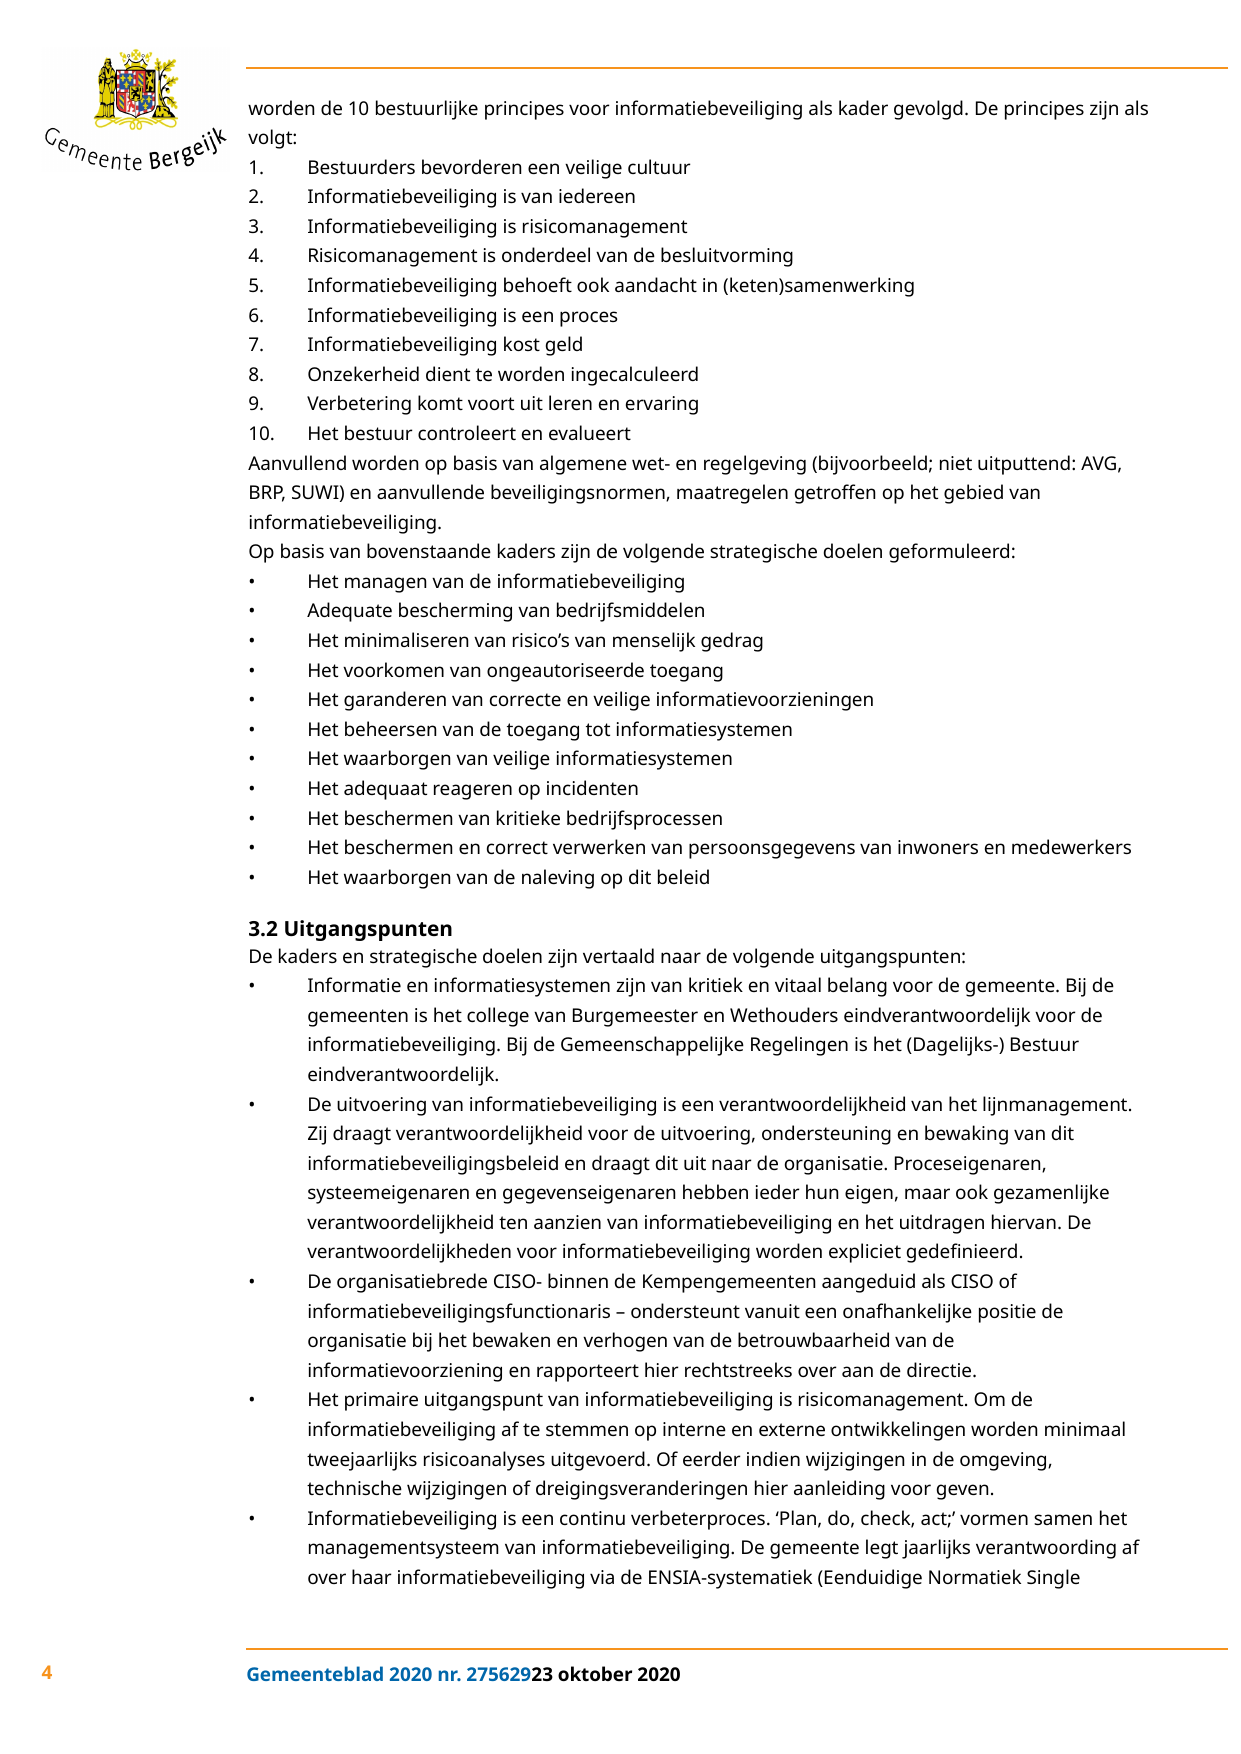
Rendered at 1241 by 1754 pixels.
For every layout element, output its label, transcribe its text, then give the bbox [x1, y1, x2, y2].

list Het primaire uitgangspunt van informatiebeveiliging is risicomanagement. Om de informatiebeveiliging af te stemmen op interne en externe ontwikkelingen worden minimaal tweejaarlijks risicoanalyses uitgevoerd. Of eerder indien wijzigingen in de omgeving, technische wijzigingen of dreigingsveranderingen hier aanleiding voor geven. [248, 1387, 1152, 1501]
list Onzekerheid dient te worden ingecalculeerd [248, 361, 1152, 387]
text Aanvullend worden op basis van algemene wet- en regelgeving (bijvoorbeeld; niet uitputtend: AVG, BRP, SUWI) en aanvullende beveiligingsnormen, maatregelen getroffen op het gebied van informatiebeveiliging. [248, 450, 1152, 535]
list Het beschermen van kritieke bedrijfsprocessen [248, 805, 1152, 831]
list Het beheersen van de toegang tot informatiesystemen [248, 716, 1152, 742]
list Informatie en informatiesystemen zijn van kritiek en vitaal belang voor de gemeente. Bij de gemeenten is het college van Burgemeester en Wethouders eindverantwoordelijk voor de informatiebeveiliging. Bij de Gemeenschappelijke Regelingen is het (Dagelijks-) Bestuur eindverantwoordelijk. [248, 972, 1152, 1087]
list Informatiebeveiliging is een proces [248, 302, 1152, 328]
list Bestuurders bevorderen een veilige cultuur [248, 154, 1152, 180]
list De uitvoering van informatiebeveiliging is een verantwoordelijkheid van het lijnmanagement. Zij draagt verantwoordelijkheid voor de uitvoering, ondersteuning en bewaking van dit informatiebeveiligingsbeleid en draagt dit uit naar de organisatie. Proceseigenaren, systeemeigenaren en gegevenseigenaren hebben ieder hun eigen, maar ook gezamenlijke verantwoordelijkheid ten aanzien van informatiebeveiliging en het uitdragen hiervan. De verantwoordelijkheden voor informatiebeveiliging worden expliciet gedefinieerd. [248, 1091, 1152, 1264]
text worden de 10 bestuurlijke principes voor informatiebeveiliging als kader gevolgd. De principes zijn als volgt: [248, 95, 1152, 150]
list De organisatiebrede CISO- binnen de Kempengemeenten aangeduid als CISO of informatiebeveiligingsfunctionaris – ondersteunt vanuit een onafhankelijke positie de organisatie bij het bewaken en verhogen van de betrouwbaarheid van de informatievoorziening en rapporteert hier rechtstreeks over aan de directie. [248, 1268, 1152, 1383]
list Het adequaat reageren op incidenten [248, 775, 1152, 801]
list Informatiebeveiliging behoeft ook aandacht in (keten)samenwerking [248, 272, 1152, 298]
list Adequate bescherming van bedrijfsmiddelen [248, 598, 1152, 623]
text 3.2 Uitgangspunten [248, 914, 1152, 943]
list Het garanderen van correcte en veilige informatievoorzieningen [248, 686, 1152, 712]
text Op basis van bovenstaande kaders zijn de volgende strategische doelen geformuleerd: [248, 538, 1152, 564]
list Het waarborgen van veilige informatiesystemen [248, 746, 1152, 771]
list Informatiebeveiliging kost geld [248, 331, 1152, 357]
list Informatiebeveiliging is een continu verbeterproces. ‘Plan, do, check, act;’ vormen samen het managementsysteem van informatiebeveiliging. De gemeente legt jaarlijks verantwoording af over haar informatiebeveiliging via de ENSIA-systematiek (Eenduidige Normatiek Single [248, 1505, 1152, 1590]
list Het voorkomen van ongeautoriseerde toegang [248, 657, 1152, 683]
list Het managen van de informatiebeveiliging [248, 568, 1152, 594]
list Informatiebeveiliging is van iedereen [248, 183, 1152, 209]
list Risicomanagement is onderdeel van de besluitvorming [248, 243, 1152, 268]
list Het minimaliseren van risico’s van menselijk gedrag [248, 627, 1152, 653]
list Het waarborgen van de naleving op dit beleid [248, 864, 1152, 890]
list Informatiebeveiliging is risicomanagement [248, 213, 1152, 239]
list Het bestuur controleert en evalueert [248, 420, 1152, 446]
picture [41, 47, 231, 172]
list Verbetering komt voort uit leren en ervaring [248, 391, 1152, 416]
text De kaders en strategische doelen zijn vertaald naar de volgende uitgangspunten: [248, 943, 1152, 968]
list Het beschermen en correct verwerken van persoonsgegevens van inwoners en medewerkers [248, 834, 1152, 860]
